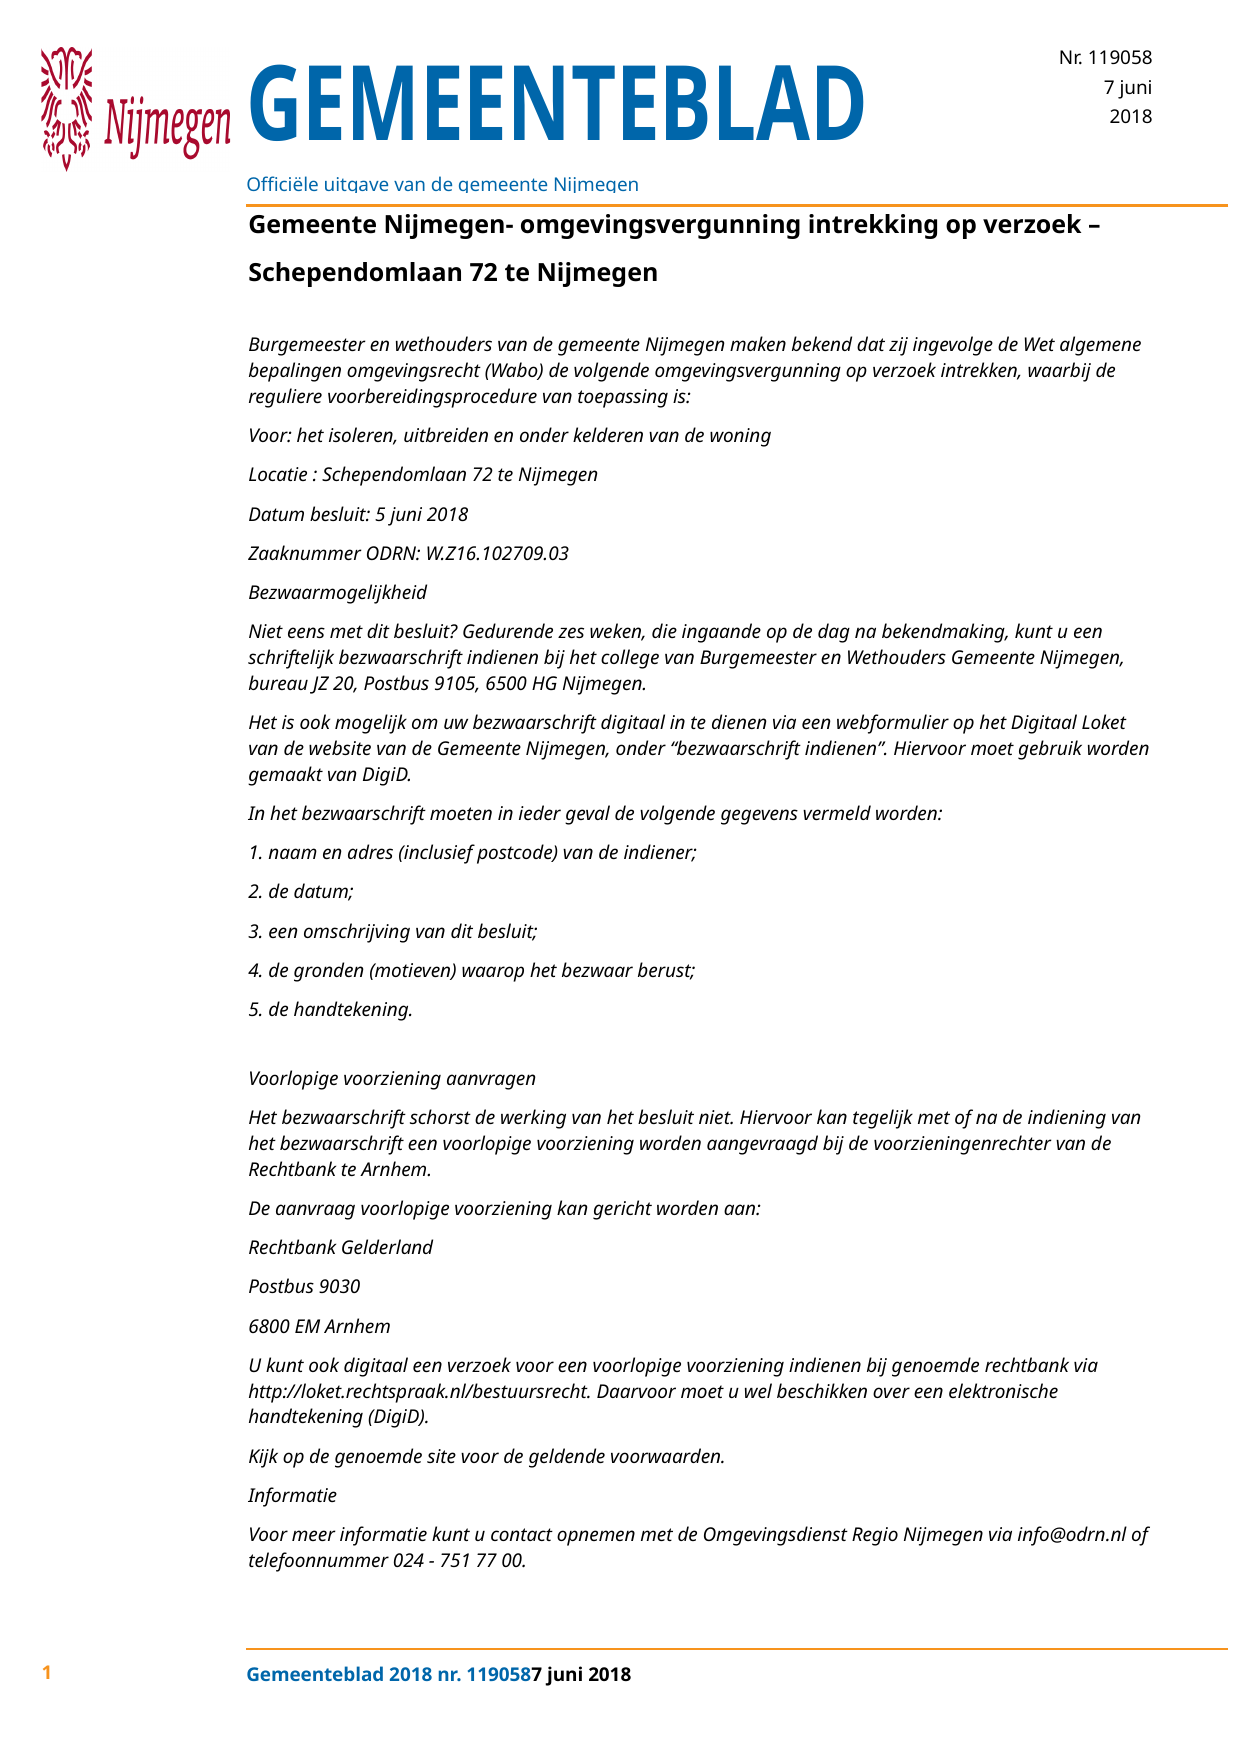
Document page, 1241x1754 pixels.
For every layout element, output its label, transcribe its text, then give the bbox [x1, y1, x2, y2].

text 5. de handtekening. [248, 996, 1152, 1022]
text Zaaknummer ODRN: W.Z16.102709.03 [248, 540, 1152, 566]
text Voor meer informatie kunt u contact opnemen met de Omgevingsdienst Regio Nijmegen via info@odrn.nl of telefoonnummer 024 - 751 77 00. [248, 1522, 1152, 1573]
text Het is ook mogelijk om uw bezwaarschrift digitaal in te dienen via een webformulier op het Digitaal Loket van de website van de Gemeente Nijmegen, onder “bezwaarschrift indienen”. Hiervoor moet gebruik worden gemaakt van DigiD. [248, 709, 1152, 786]
text 3. een omschrijving van dit besluit; [248, 918, 1152, 943]
text Kijk op de genoemde site voor de geldende voorwaarden. [248, 1443, 1152, 1469]
text Niet eens met dit besluit? Gedurende zes weken, die ingaande op de dag na bekendmaking, kunt u een schriftelijk bezwaarschrift indienen bij het college van Burgemeester en Wethouders Gemeente Nijmegen, bureau JZ 20, Postbus 9105, 6500 HG Nijmegen. [248, 618, 1152, 696]
text Postbus 9030 [248, 1274, 1152, 1299]
text Rechtbank Gelderland [248, 1234, 1152, 1260]
text Burgemeester en wethouders van de gemeente Nijmegen maken bekend dat zij ingevolge de Wet algemene bepalingen omgevingsrecht (Wabo) de volgende omgevingsvergunning op verzoek intrekken, waarbij de reguliere voorbereidingsprocedure van toepassing is: [248, 331, 1152, 409]
text 1. naam en adres (inclusief postcode) van de indiener; [248, 839, 1152, 865]
text 4. de gronden (motieven) waarop het bezwaar berust; [248, 957, 1152, 983]
text Locatie : Schependomlaan 72 te Nijmegen [248, 461, 1152, 487]
text Voorlopige voorziening aanvragen [248, 1065, 1152, 1091]
text U kunt ook digitaal een verzoek voor een voorlopige voorziening indienen bij genoemde rechtbank via http://loket.rechtspraak.nl/bestuursrecht. Daarvoor moet u wel beschikken over een elektronische handtekening (DigiD). [248, 1352, 1152, 1429]
text Het bezwaarschrift schorst de werking van het besluit niet. Hiervoor kan tegelijk met of na de indiening van het bezwaarschrift een voorlopige voorziening worden aangevraagd bij de voorzieningenrechter van de Rechtbank te Arnhem. [248, 1104, 1152, 1182]
text Gemeente Nijmegen- omgevingsvergunning intrekking op verzoek – Schependomlaan 72 te Nijmegen [248, 207, 1152, 288]
text 6800 EM Arnhem [248, 1313, 1152, 1339]
text Bezwaarmogelijkheid [248, 579, 1152, 605]
text Voor: het isoleren, uitbreiden en onder kelderen van de woning [248, 422, 1152, 448]
text Datum besluit: 5 juni 2018 [248, 501, 1152, 526]
text 2. de datum; [248, 878, 1152, 904]
text Informatie [248, 1482, 1152, 1508]
text De aanvraag voorlopige voorziening kan gericht worden aan: [248, 1195, 1152, 1221]
text In het bezwaarschrift moeten in ieder geval de volgende gegevens vermeld worden: [248, 800, 1152, 826]
picture [41, 47, 231, 172]
